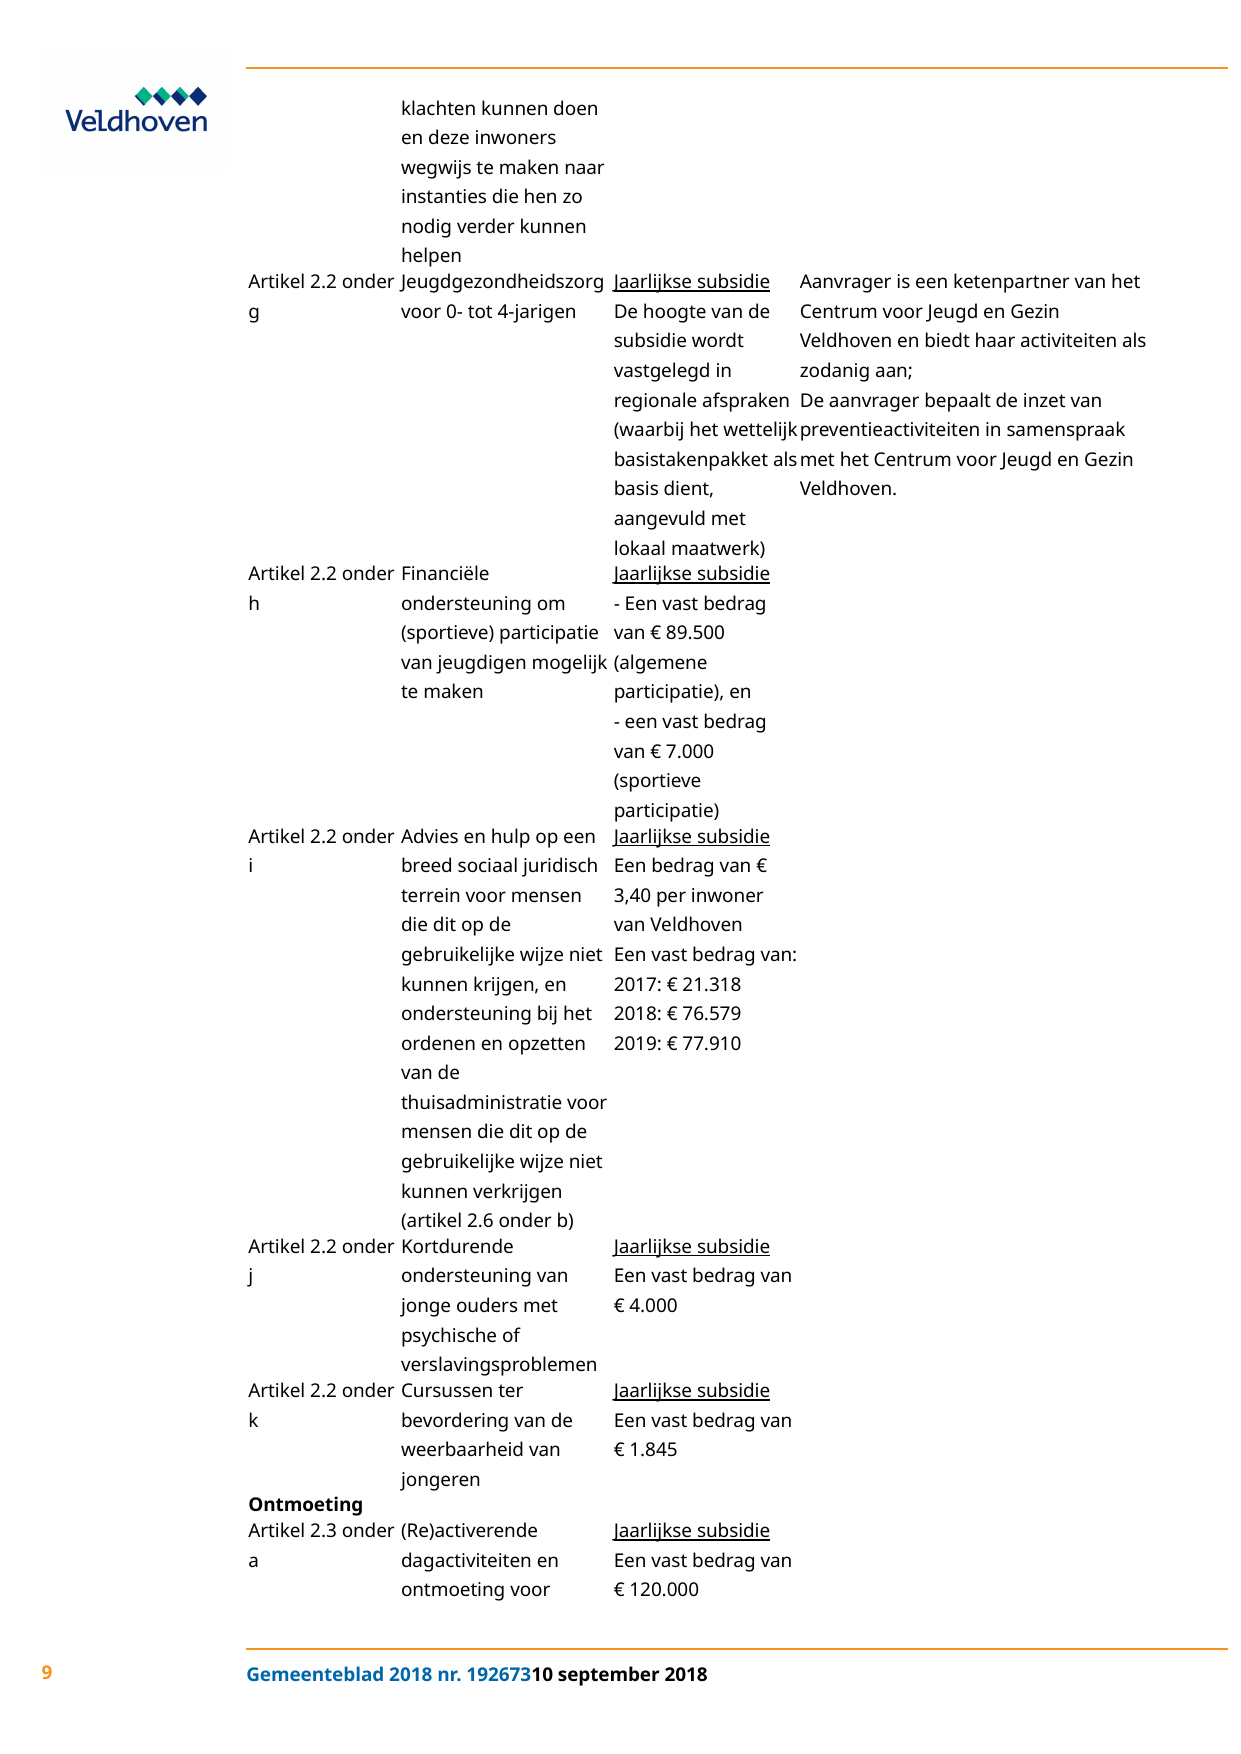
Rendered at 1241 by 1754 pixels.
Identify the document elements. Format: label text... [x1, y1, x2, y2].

table_cell Jeugdgezondheidszorg voor 0- tot 4-jarigen [401, 269, 613, 560]
table_cell klachten kunnen doen en deze inwoners wegwijs te maken naar instanties die hen zo nodig verder kunnen helpen [401, 95, 613, 268]
table_cell [800, 560, 1152, 823]
table_cell [800, 1377, 1152, 1492]
table_cell Kortdurende ondersteuning van jonge ouders met psychische of verslavingsproblemen [401, 1233, 613, 1377]
table_cell Jaarlijkse subsidie De hoogte van de subsidie wordt vastgelegd in regionale afspraken (waarbij het wettelijk basistakenpakket als basis dient, aangevuld met lokaal maatwerk) [614, 269, 799, 560]
table_cell Jaarlijkse subsidie Een bedrag van € 3,40 per inwoner van Veldhoven Een vast bedrag van: 2017: € 21.318 2018: € 76.579 2019: € 77.910 [614, 823, 799, 1233]
table_cell Financiële ondersteuning om (sportieve) participatie van jeugdigen mogelijk te maken [401, 560, 613, 823]
table_cell Artikel 2.3 onder a [248, 1518, 401, 1602]
table_cell Artikel 2.2 onder h [248, 560, 401, 823]
table_cell [800, 1518, 1152, 1602]
table_cell Artikel 2.2 onder j [248, 1233, 401, 1377]
table_cell [614, 95, 799, 268]
table_cell Jaarlijkse subsidie Een vast bedrag van € 4.000 [614, 1233, 799, 1377]
table_cell Artikel 2.2 onder i [248, 823, 401, 1233]
table_cell Artikel 2.2 onder g [248, 269, 401, 560]
table_cell [800, 95, 1152, 268]
table_cell [800, 823, 1152, 1233]
table_cell (Re)activerende dagactiviteiten en ontmoeting voor [401, 1518, 613, 1602]
picture [41, 47, 231, 172]
table_cell Artikel 2.2 onder k [248, 1377, 401, 1492]
table_cell Jaarlijkse subsidie Een vast bedrag van € 1.845 [614, 1377, 799, 1492]
table_cell [800, 1233, 1152, 1377]
table_cell [248, 95, 401, 268]
table_cell Jaarlijkse subsidie Een vast bedrag van € 120.000 [614, 1518, 799, 1602]
table_cell Aanvrager is een ketenpartner van het Centrum voor Jeugd en Gezin Veldhoven en biedt haar activiteiten als zodanig aan; De aanvrager bepaalt de inzet van preventieactiviteiten in samenspraak met het Centrum voor Jeugd en Gezin Veldhoven. [800, 269, 1152, 560]
table_cell Jaarlijkse subsidie - Een vast bedrag van € 89.500 (algemene participatie), en - een vast bedrag van € 7.000 (sportieve participatie) [614, 560, 799, 823]
table_cell Cursussen ter bevordering van de weerbaarheid van jongeren [401, 1377, 613, 1492]
table_cell Advies en hulp op een breed sociaal juridisch terrein voor mensen die dit op de gebruikelijke wijze niet kunnen krijgen, en ondersteuning bij het ordenen en opzetten van de thuisadministratie voor mensen die dit op de gebruikelijke wijze niet kunnen verkrijgen (artikel 2.6 onder b) [401, 823, 613, 1233]
table_cell Ontmoeting [248, 1492, 1152, 1517]
